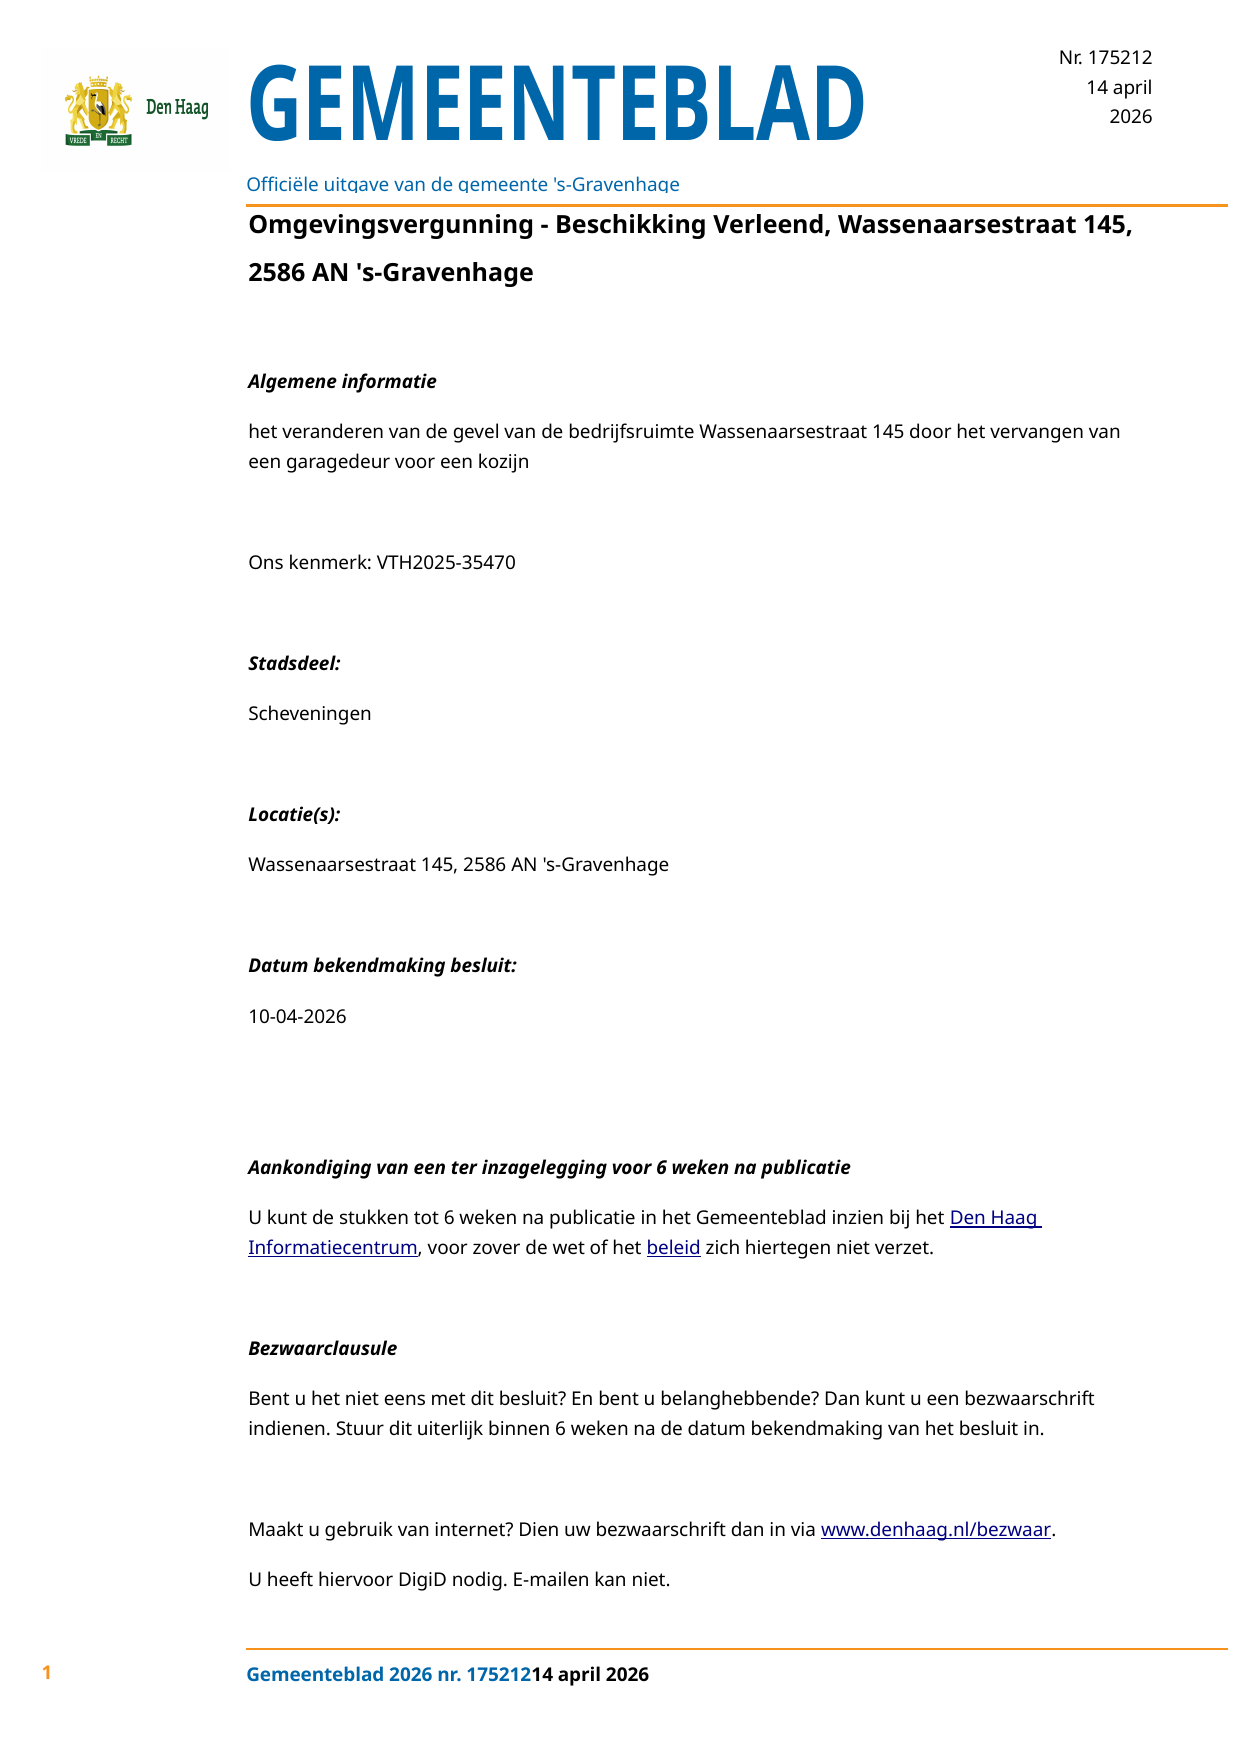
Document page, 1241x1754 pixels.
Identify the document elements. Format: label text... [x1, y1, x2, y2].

text Algemene informatie [248, 368, 1152, 394]
text het veranderen van de gevel van de bedrijfsruimte Wassenaarsestraat 145 door het vervangen van een garagedeur voor een kozijn [248, 419, 1152, 474]
text Aankondiging van een ter inzagelegging voor 6 weken na publicatie [248, 1154, 1152, 1180]
text Omgevingsvergunning - Beschikking Verleend, Wassenaarsestraat 145, 2586 AN 's-Gravenhage [248, 207, 1152, 288]
text 10-04-2026 [248, 1003, 1152, 1029]
text Bezwaarclausule [248, 1335, 1152, 1361]
text Ons kenmerk: VTH2025-35470 [248, 549, 1152, 575]
picture [41, 47, 231, 172]
text Datum bekendmaking besluit: [248, 952, 1152, 978]
text Bent u het niet eens met dit besluit? En bent u belanghebbende? Dan kunt u een bezwaarschrift indienen. Stuur dit uiterlijk binnen 6 weken na de datum bekendmaking van het besluit in. [248, 1385, 1152, 1441]
text U kunt de stukken tot 6 weken na publicatie in het Gemeenteblad inzien bij het Den Haag Informatiecentrum, voor zover de wet of het beleid zich hiertegen niet verzet. [248, 1204, 1152, 1260]
text Stadsdeel: [248, 650, 1152, 676]
text Maakt u gebruik van internet? Dien uw bezwaarschrift dan in via www.denhaag.nl/bezwaar. [248, 1516, 1152, 1542]
text Locatie(s): [248, 801, 1152, 827]
text Wassenaarsestraat 145, 2586 AN 's-Gravenhage [248, 852, 1152, 877]
text Scheveningen [248, 700, 1152, 726]
text U heeft hiervoor DigiD nodig. E-mailen kan niet. [248, 1566, 1152, 1592]
